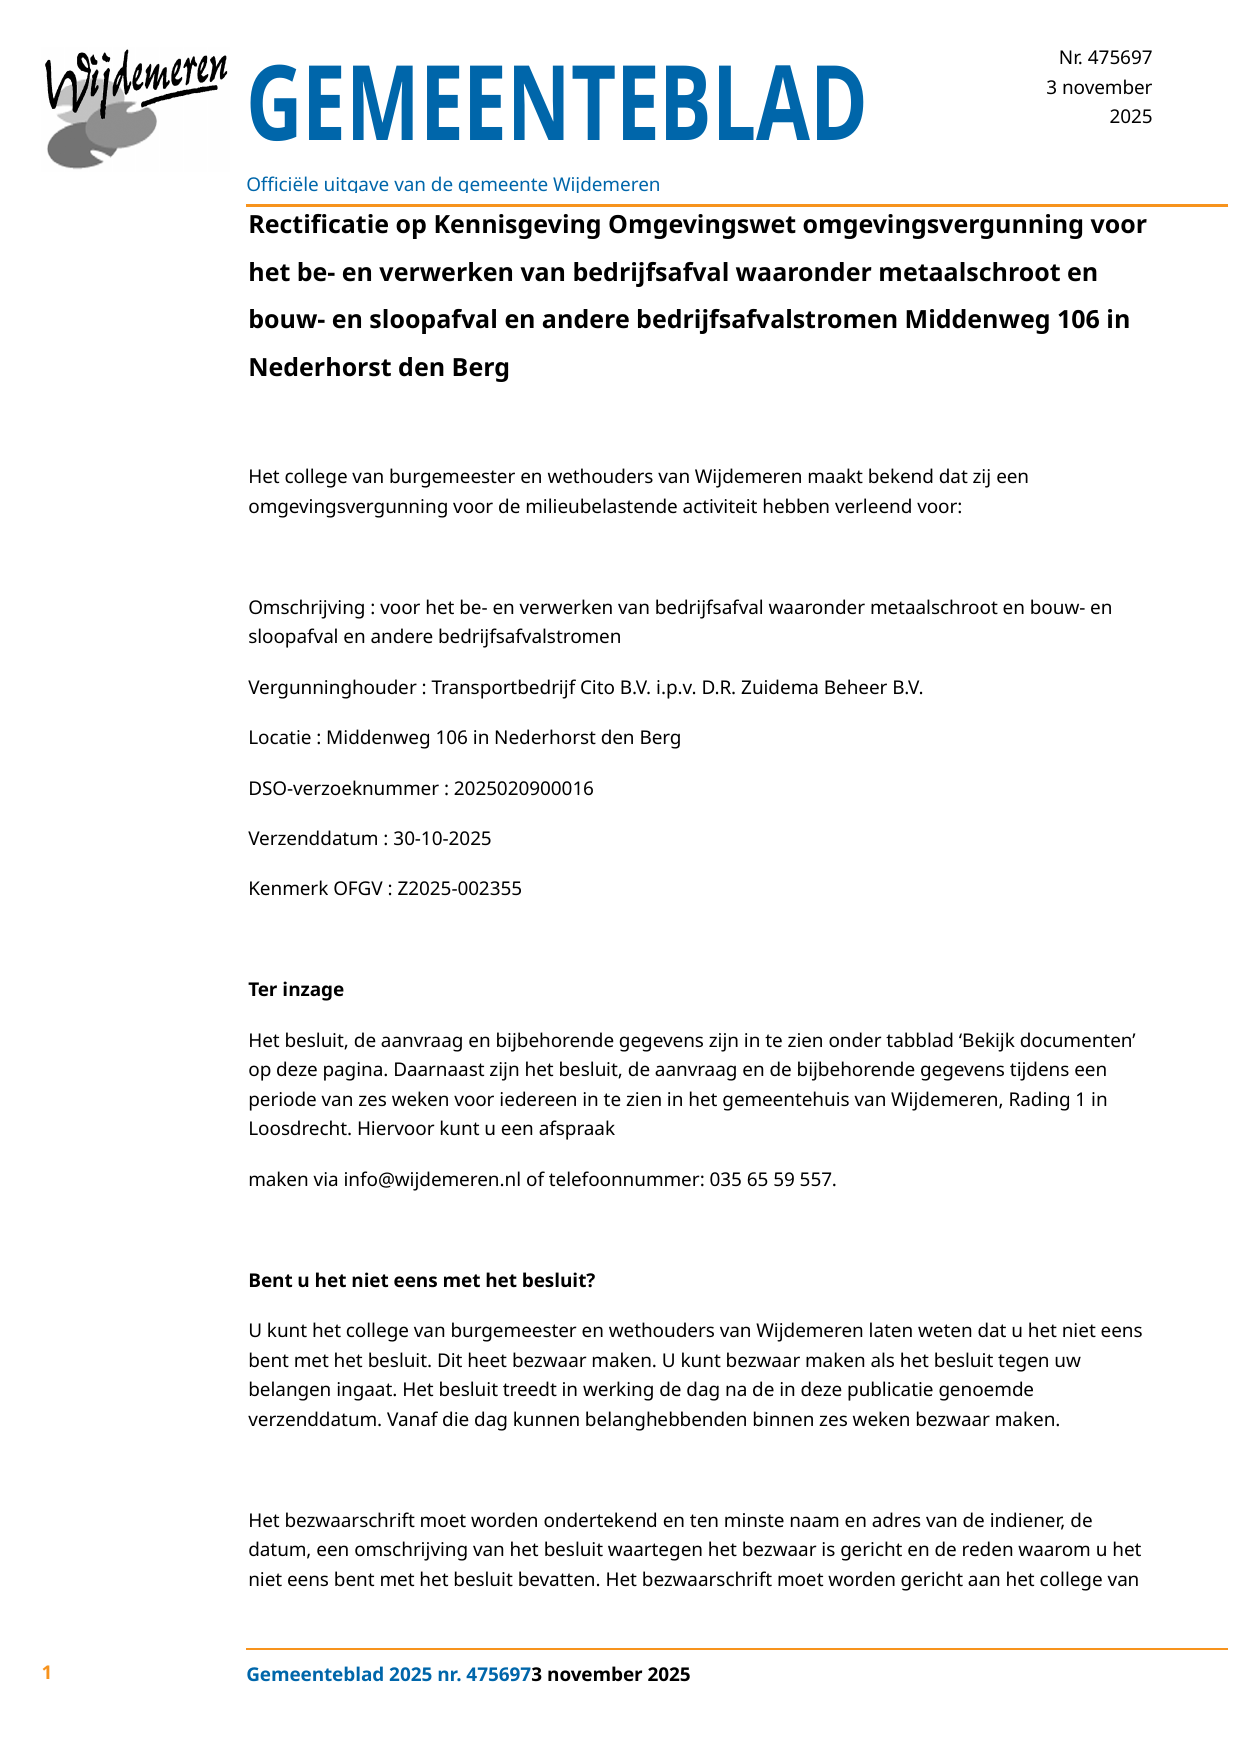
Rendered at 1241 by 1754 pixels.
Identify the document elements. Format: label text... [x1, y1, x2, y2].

text Het besluit, de aanvraag en bijbehorende gegevens zijn in te zien onder tabblad ‘Bekijk documenten’ op deze pagina. Daarnaast zijn het besluit, de aanvraag en de bijbehorende gegevens tijdens een periode van zes weken voor iedereen in te zien in het gemeentehuis van Wijdemeren, Rading 1 in Loosdrecht. Hiervoor kunt u een afspraak [248, 1027, 1152, 1141]
text U kunt het college van burgemeester en wethouders van Wijdemeren laten weten dat u het niet eens bent met het besluit. Dit heet bezwaar maken. U kunt bezwaar maken als het besluit tegen uw belangen ingaat. Het besluit treedt in werking de dag na de in deze publicatie genoemde verzenddatum. Vanaf die dag kunnen belanghebbenden binnen zes weken bezwaar maken. [248, 1317, 1152, 1432]
text Vergunninghouder : Transportbedrijf Cito B.V. i.p.v. D.R. Zuidema Beheer B.V. [248, 674, 1152, 700]
text Kenmerk OFGV : Z2025-002355 [248, 876, 1152, 901]
text Locatie : Middenweg 106 in Nederhorst den Berg [248, 724, 1152, 750]
text Het college van burgemeester en wethouders van Wijdemeren maakt bekend dat zij een omgevingsvergunning voor de milieubelastende activiteit hebben verleend voor: [248, 463, 1152, 519]
picture [41, 47, 231, 172]
text Rectificatie op Kennisgeving Omgevingswet omgevingsvergunning voor het be- en verwerken van bedrijfsafval waaronder metaalschroot en bouw- en sloopafval en andere bedrijfsafvalstromen Middenweg 106 in Nederhorst den Berg [248, 207, 1152, 384]
text Bent u het niet eens met het besluit? [248, 1267, 1152, 1293]
text DSO-verzoeknummer : 2025020900016 [248, 775, 1152, 801]
text Verzenddatum : 30-10-2025 [248, 825, 1152, 851]
text Omschrijving : voor het be- en verwerken van bedrijfsafval waaronder metaalschroot en bouw- en sloopafval en andere bedrijfsafvalstromen [248, 594, 1152, 649]
text Ter inzage [248, 976, 1152, 1002]
text Het bezwaarschrift moet worden ondertekend en ten minste naam en adres van de indiener, de datum, een omschrijving van het besluit waartegen het bezwaar is gericht en de reden waarom u het niet eens bent met het besluit bevatten. Het bezwaarschrift moet worden gericht aan het college van [248, 1507, 1152, 1592]
text maken via info@wijdemeren.nl of telefoonnummer: 035 65 59 557. [248, 1166, 1152, 1192]
